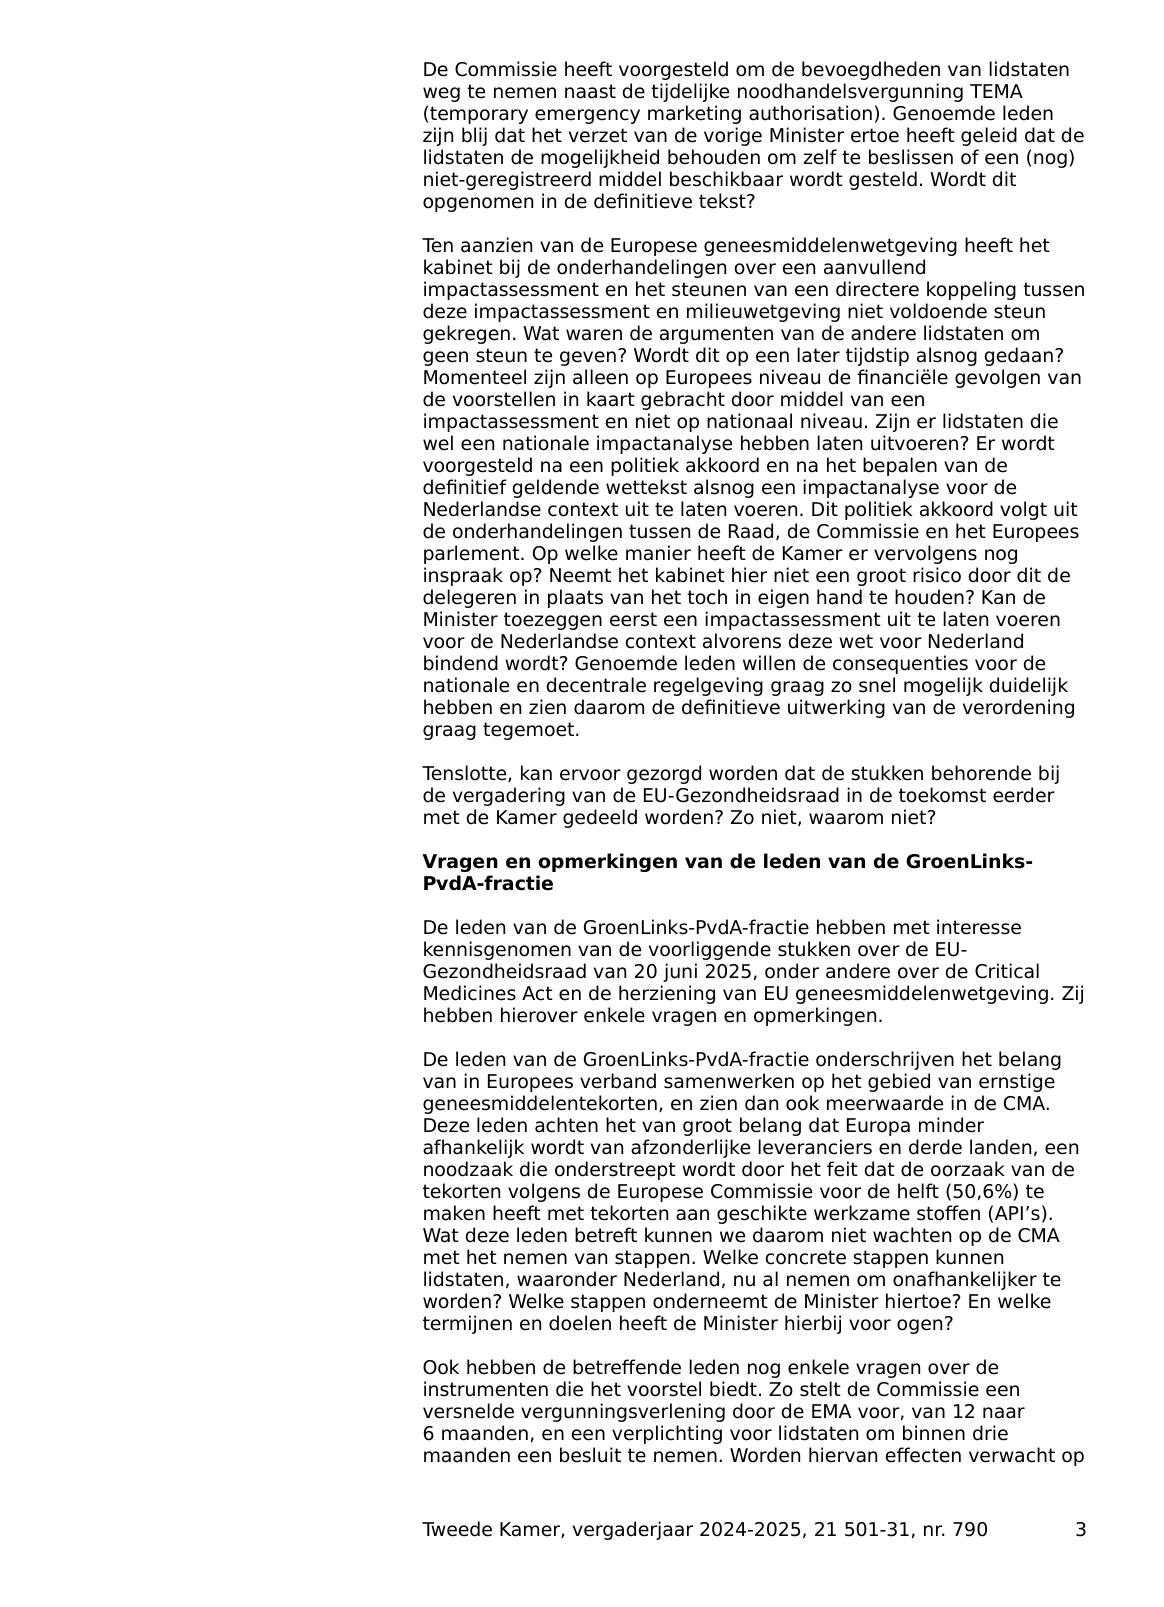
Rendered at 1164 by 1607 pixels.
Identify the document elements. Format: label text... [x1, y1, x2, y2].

text De leden van de GroenLinks-PvdA-fractie hebben met interesse kennisgenomen van de voorliggende stukken over de EU-Gezondheidsraad van 20 juni 2025, onder andere over de Critical Medicines Act en de herziening van EU geneesmiddelenwetgeving. Zij hebben hierover enkele vragen en opmerkingen. [422, 917, 1087, 1027]
text Tenslotte, kan ervoor gezorgd worden dat de stukken behorende bij de vergadering van de EU-Gezondheidsraad in de toekomst eerder met de Kamer gedeeld worden? Zo niet, waarom niet? [422, 763, 1087, 829]
text De Commissie heeft voorgesteld om de bevoegdheden van lidstaten weg te nemen naast de tijdelijke noodhandelsvergunning TEMA (temporary emergency marketing authorisation). Genoemde leden zijn blij dat het verzet van de vorige Minister ertoe heeft geleid dat de lidstaten de mogelijkheid behouden om zelf te beslissen of een (nog) niet-geregistreerd middel beschikbaar wordt gesteld. Wordt dit opgenomen in de definitieve tekst? [422, 59, 1087, 213]
text Ten aanzien van de Europese geneesmiddelenwetgeving heeft het kabinet bij de onderhandelingen over een aanvullend impactassessment en het steunen van een directere koppeling tussen deze impactassessment en milieuwetgeving niet voldoende steun gekregen. Wat waren de argumenten van de andere lidstaten om geen steun te geven? Wordt dit op een later tijdstip alsnog gedaan? Momenteel zijn alleen op Europees niveau de financiële gevolgen van de voorstellen in kaart gebracht door middel van een impactassessment en niet op nationaal niveau. Zijn er lidstaten die wel een nationale impactanalyse hebben laten uitvoeren? Er wordt voorgesteld na een politiek akkoord en na het bepalen van de definitief geldende wettekst alsnog een impactanalyse voor de Nederlandse context uit te laten voeren. Dit politiek akkoord volgt uit de onderhandelingen tussen de Raad, de Commissie en het Europees parlement. Op welke manier heeft de Kamer er vervolgens nog inspraak op? Neemt het kabinet hier niet een groot risico door dit de delegeren in plaats van het toch in eigen hand te houden? Kan de Minister toezeggen eerst een impactassessment uit te laten voeren voor de Nederlandse context alvorens deze wet voor Nederland bindend wordt? Genoemde leden willen de consequenties voor de nationale en decentrale regelgeving graag zo snel mogelijk duidelijk hebben en zien daarom de definitieve uitwerking van de verordening graag tegemoet. [422, 235, 1087, 741]
text Ook hebben de betreffende leden nog enkele vragen over de instrumenten die het voorstel biedt. Zo stelt de Commissie een versnelde vergunningsverlening door de EMA voor, van 12 naar 6 maanden, en een verplichting voor lidstaten om binnen drie maanden een besluit te nemen. Worden hiervan effecten verwacht op [422, 1357, 1087, 1467]
subtitle Vragen en opmerkingen van de leden van de GroenLinks-PvdA-fractie [422, 851, 1087, 895]
text De leden van de GroenLinks-PvdA-fractie onderschrijven het belang van in Europees verband samenwerken op het gebied van ernstige geneesmiddelentekorten, en zien dan ook meerwaarde in de CMA. Deze leden achten het van groot belang dat Europa minder afhankelijk wordt van afzonderlijke leveranciers en derde landen, een noodzaak die onderstreept wordt door het feit dat de oorzaak van de tekorten volgens de Europese Commissie voor de helft (50,6%) te maken heeft met tekorten aan geschikte werkzame stoffen (API’s). Wat deze leden betreft kunnen we daarom niet wachten op de CMA met het nemen van stappen. Welke concrete stappen kunnen lidstaten, waaronder Nederland, nu al nemen om onafhankelijker te worden? Welke stappen onderneemt de Minister hiertoe? En welke termijnen en doelen heeft de Minister hierbij voor ogen? [422, 1049, 1087, 1335]
